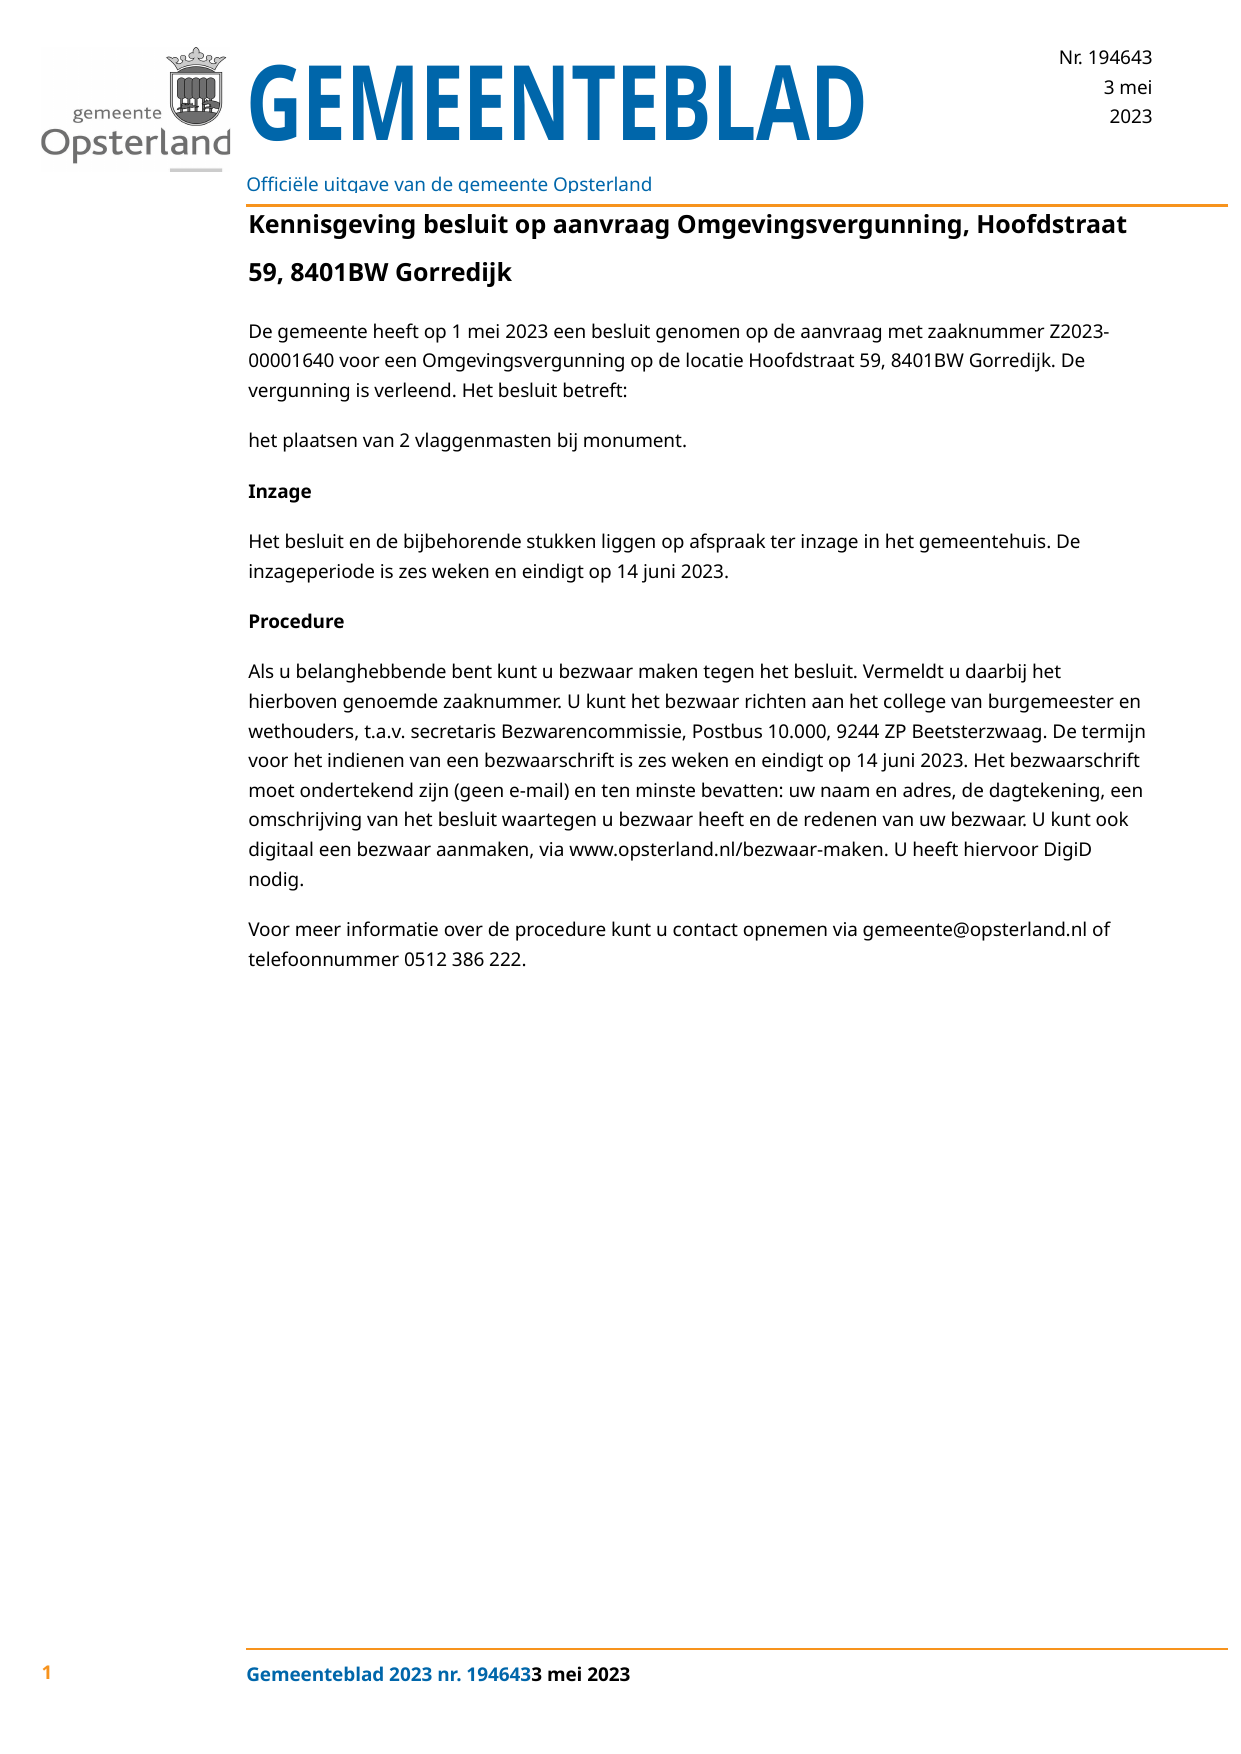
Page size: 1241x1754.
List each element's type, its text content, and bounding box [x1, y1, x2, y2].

text Inzage [248, 478, 1152, 504]
text Voor meer informatie over de procedure kunt u contact opnemen via gemeente@opsterland.nl of telefoonnummer 0512 386 222. [248, 916, 1152, 972]
text het plaatsen van 2 vlaggenmasten bij monument. [248, 427, 1152, 453]
picture [41, 47, 231, 172]
text De gemeente heeft op 1 mei 2023 een besluit genomen op de aanvraag met zaaknummer Z2023-00001640 voor een Omgevingsvergunning op de locatie Hoofdstraat 59, 8401BW Gorredijk. De vergunning is verleend. Het besluit betreft: [248, 318, 1152, 403]
text Als u belanghebbende bent kunt u bezwaar maken tegen het besluit. Vermeldt u daarbij het hierboven genoemde zaaknummer. U kunt het bezwaar richten aan het college van burgemeester en wethouders, t.a.v. secretaris Bezwarencommissie, Postbus 10.000, 9244 ZP Beetsterzwaag. De termijn voor het indienen van een bezwaarschrift is zes weken en eindigt op 14 juni 2023. Het bezwaarschrift moet ondertekend zijn (geen e-mail) en ten minste bevatten: uw naam en adres, de dagtekening, een omschrijving van het besluit waartegen u bezwaar heeft en de redenen van uw bezwaar. U kunt ook digitaal een bezwaar aanmaken, via www.opsterland.nl/bezwaar-maken. U heeft hiervoor DigiD nodig. [248, 659, 1152, 892]
text Kennisgeving besluit op aanvraag Omgevingsvergunning, Hoofdstraat 59, 8401BW Gorredijk [248, 207, 1152, 288]
text Het besluit en de bijbehorende stukken liggen op afspraak ter inzage in het gemeentehuis. De inzageperiode is zes weken en eindigt op 14 juni 2023. [248, 528, 1152, 584]
text Procedure [248, 608, 1152, 634]
